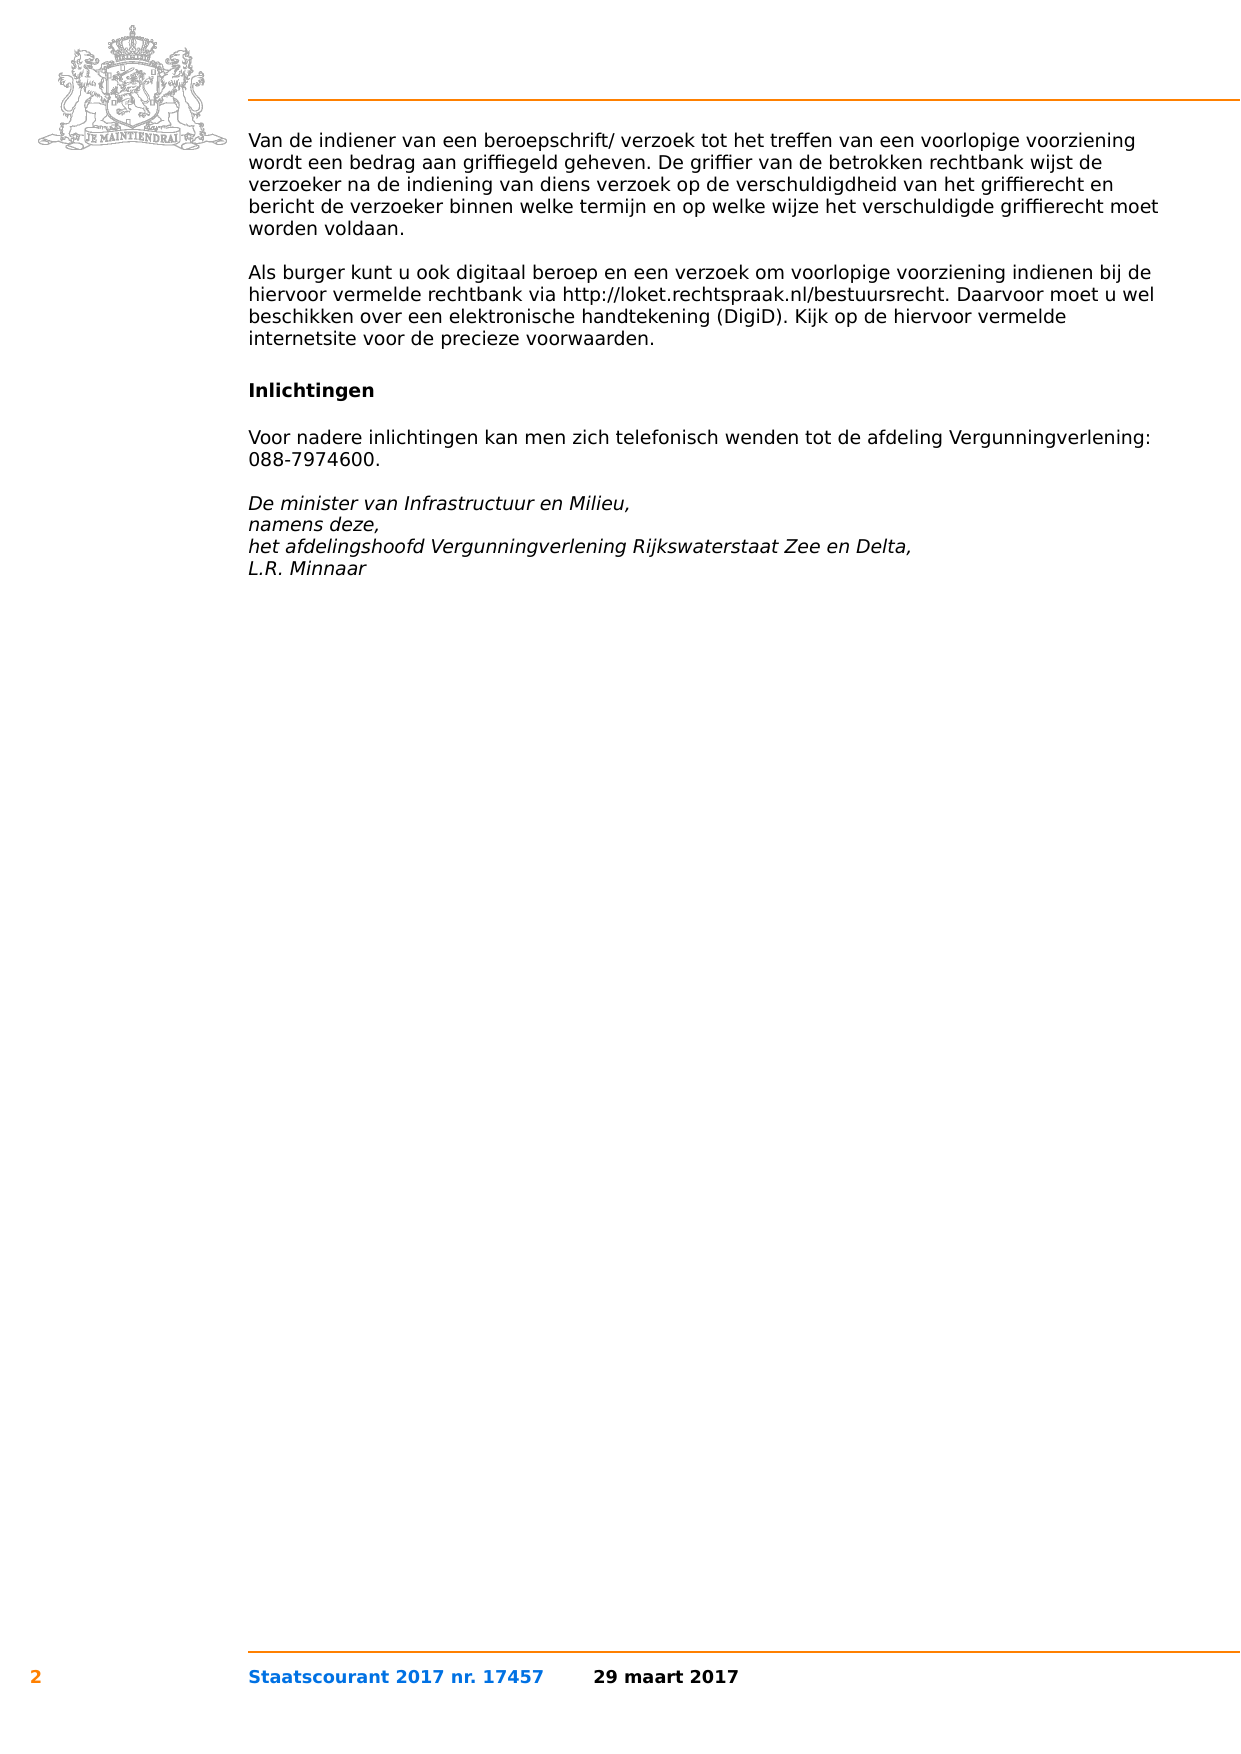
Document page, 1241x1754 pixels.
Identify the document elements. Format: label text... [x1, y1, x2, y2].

text Van de indiener van een beroepschrift/ verzoek tot het treffen van een voorlopige voorziening wordt een bedrag aan griffiegeld geheven. De griffier van de betrokken rechtbank wijst de verzoeker na de indiening van diens verzoek op de verschuldigdheid van het griffierecht en bericht de verzoeker binnen welke termijn en op welke wijze het verschuldigde griffierecht moet worden voldaan. [248, 130, 1163, 240]
text Voor nadere inlichtingen kan men zich telefonisch wenden tot de afdeling Vergunningverlening: 088-7974600. [248, 427, 1163, 471]
text De minister van Infrastructuur en Milieu, namens deze, het afdelingshoofd Vergunningverlening Rijkswaterstaat Zee en Delta, L.R. Minnaar [248, 492, 1163, 580]
subtitle Inlichtingen [248, 379, 1163, 402]
picture [38, 25, 227, 150]
text Als burger kunt u ook digitaal beroep en een verzoek om voorlopige voorziening indienen bij de hiervoor vermelde rechtbank via http://loket.rechtspraak.nl/bestuursrecht. Daarvoor moet u wel beschikken over een elektronische handtekening (DigiD). Kijk op de hiervoor vermelde internetsite voor de precieze voorwaarden. [248, 262, 1163, 349]
